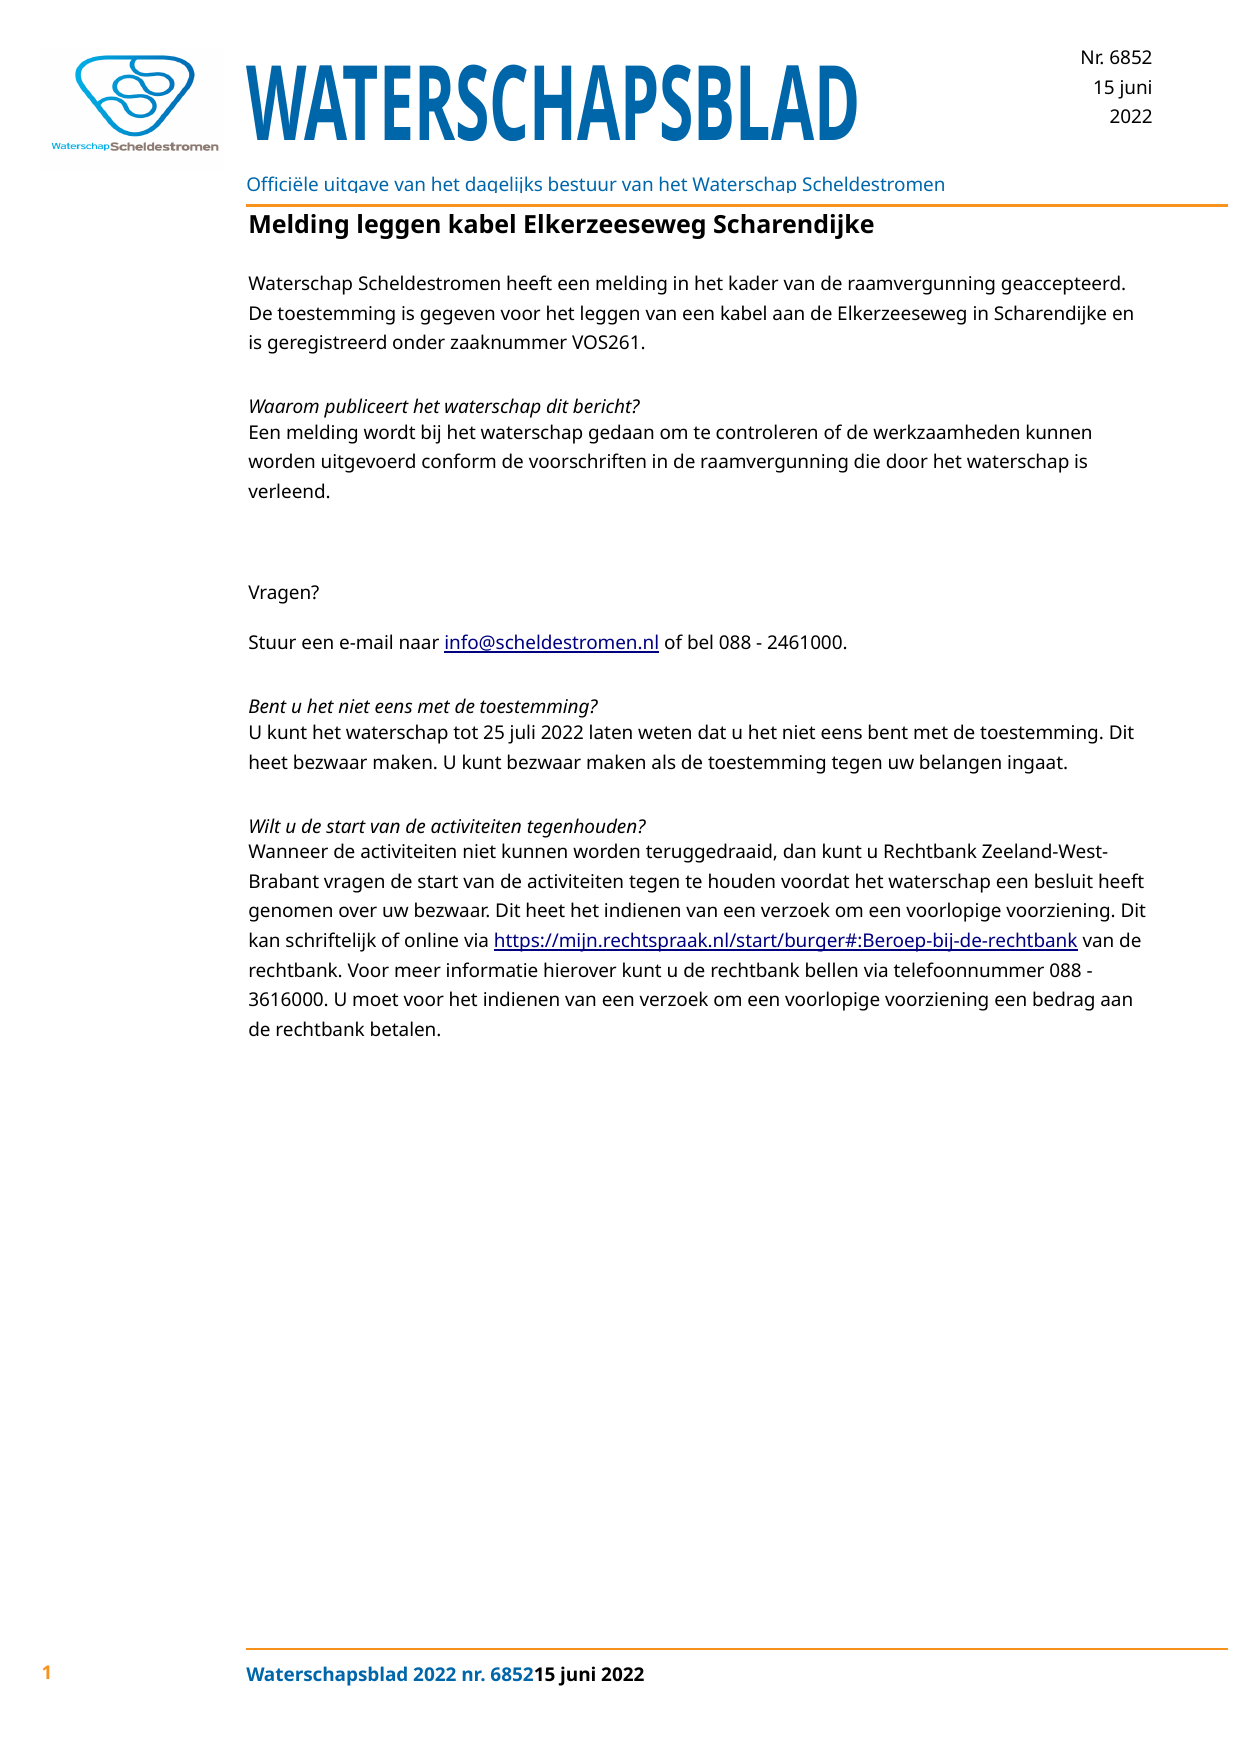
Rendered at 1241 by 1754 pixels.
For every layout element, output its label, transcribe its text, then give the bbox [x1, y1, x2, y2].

text Melding leggen kabel Elkerzeeseweg Scharendijke [248, 207, 1152, 241]
text Waarom publiceert het waterschap dit bericht? [248, 393, 1152, 419]
text Stuur een e-mail naar info@scheldestromen.nl of bel 088 - 2461000. [248, 629, 1152, 655]
picture [41, 47, 231, 172]
text Vragen? [248, 579, 1152, 605]
text U kunt het waterschap tot 25 juli 2022 laten weten dat u het niet eens bent met de toestemming. Dit heet bezwaar maken. U kunt bezwaar maken als de toestemming tegen uw belangen ingaat. [248, 719, 1152, 774]
text Wilt u de start van de activiteiten tegenhouden? [248, 813, 1152, 838]
text Een melding wordt bij het waterschap gedaan om te controleren of de werkzaamheden kunnen worden uitgevoerd conform de voorschriften in de raamvergunning die door het waterschap is verleend. [248, 419, 1152, 504]
text Wanneer de activiteiten niet kunnen worden teruggedraaid, dan kunt u Rechtbank Zeeland-West-Brabant vragen de start van de activiteiten tegen te houden voordat het waterschap een besluit heeft genomen over uw bezwaar. Dit heet het indienen van een verzoek om een voorlopige voorziening. Dit kan schriftelijk of online via https://mijn.rechtspraak.nl/start/burger#:Beroep-bij-de-rechtbank van de rechtbank. Voor meer informatie hierover kunt u de rechtbank bellen via telefoonnummer 088 - 3616000. U moet voor het indienen van een verzoek om een voorlopige voorziening een bedrag aan de rechtbank betalen. [248, 838, 1152, 1042]
text Bent u het niet eens met de toestemming? [248, 693, 1152, 719]
text Waterschap Scheldestromen heeft een melding in het kader van de raamvergunning geaccepteerd. De toestemming is gegeven voor het leggen van een kabel aan de Elkerzeeseweg in Scharendijke en is geregistreerd onder zaaknummer VOS261. [248, 270, 1152, 355]
